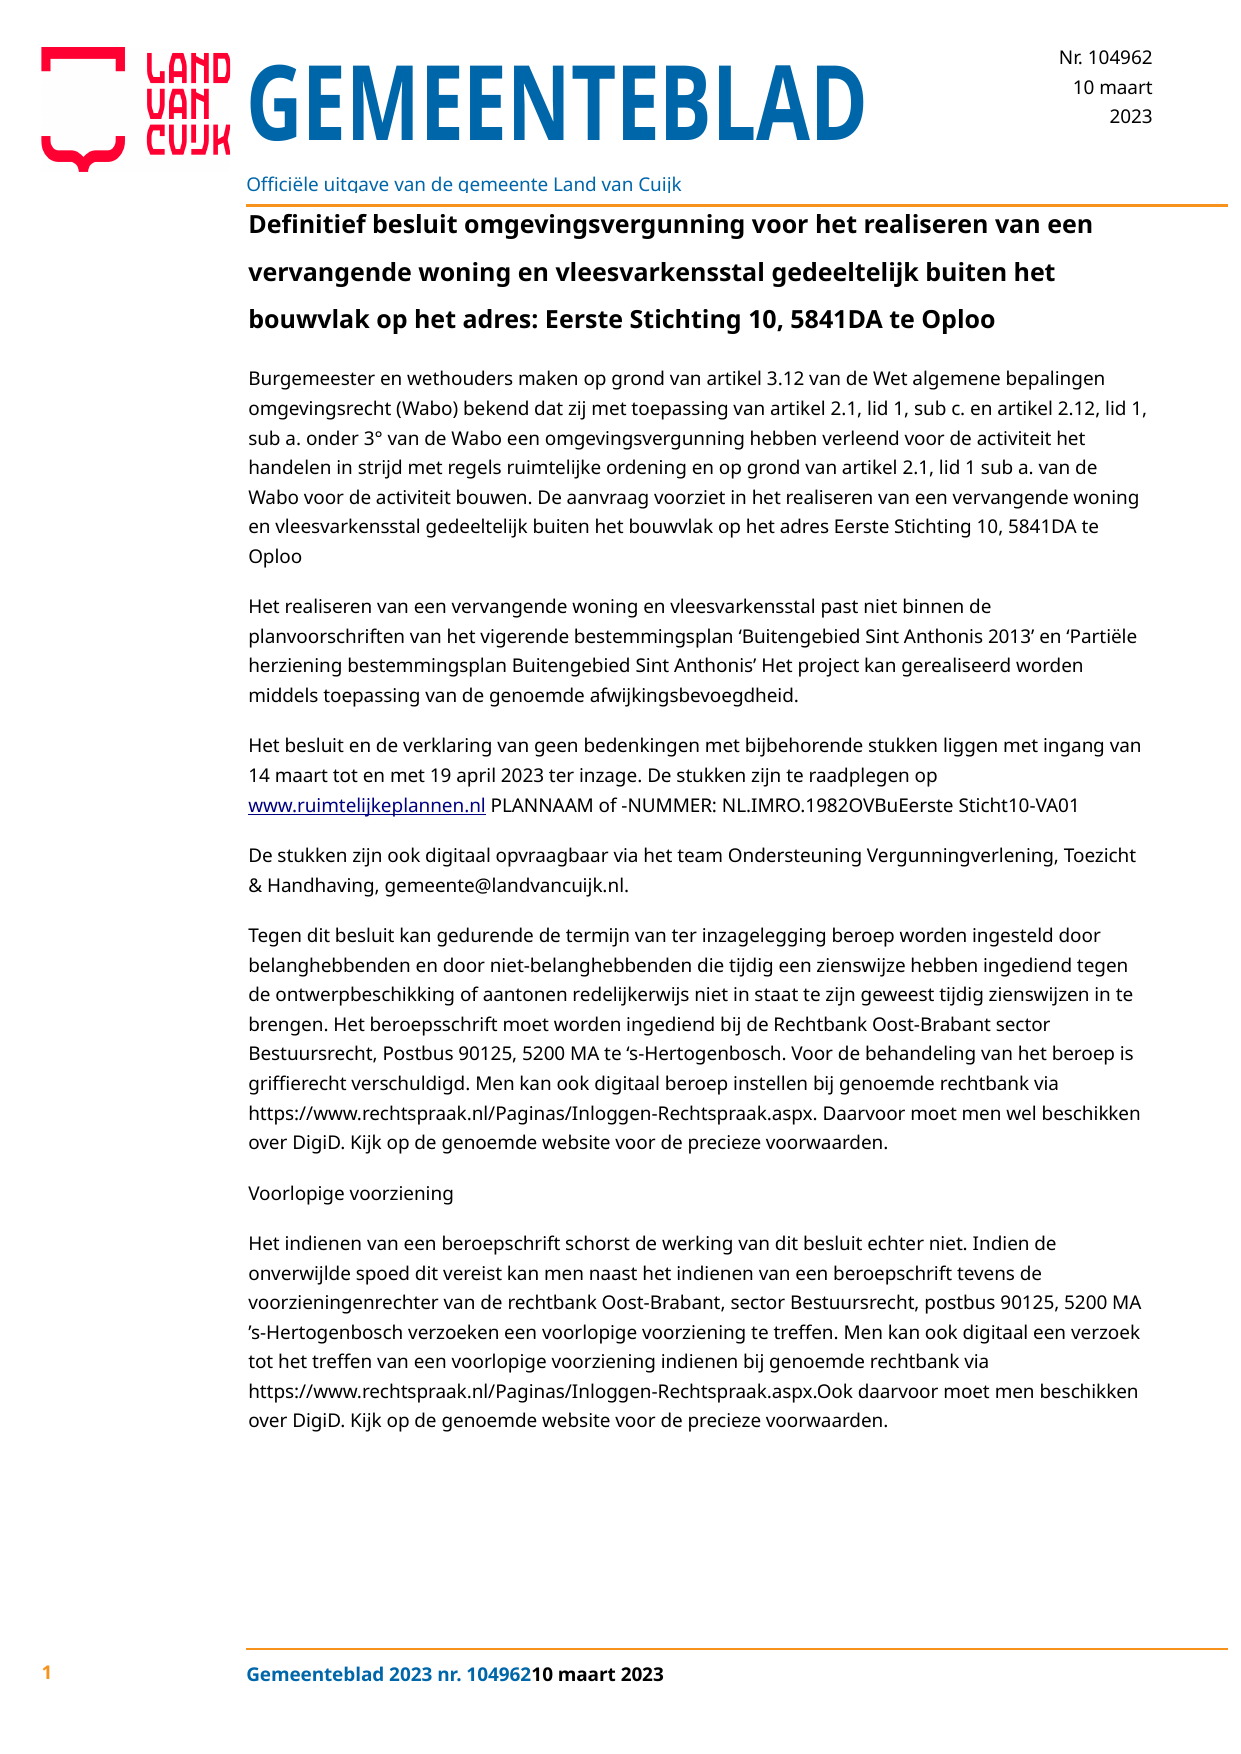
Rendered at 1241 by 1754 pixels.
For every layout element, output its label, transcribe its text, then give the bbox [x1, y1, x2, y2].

text Het realiseren van een vervangende woning en vleesvarkensstal past niet binnen de planvoorschriften van het vigerende bestemmingsplan ‘Buitengebied Sint Anthonis 2013’ en ‘Partiële herziening bestemmingsplan Buitengebied Sint Anthonis’ Het project kan gerealiseerd worden middels toepassing van de genoemde afwijkingsbevoegdheid. [248, 593, 1152, 708]
text De stukken zijn ook digitaal opvraagbaar via het team Ondersteuning Vergunningverlening, Toezicht & Handhaving, gemeente@landvancuijk.nl. [248, 842, 1152, 897]
text Definitief besluit omgevingsvergunning voor het realiseren van een vervangende woning en vleesvarkensstal gedeeltelijk buiten het bouwvlak op het adres: Eerste Stichting 10, 5841DA te Oploo [248, 207, 1152, 336]
text Voorlopige voorziening [248, 1180, 1152, 1205]
picture [41, 47, 231, 172]
text Het indienen van een beroepschrift schorst de werking van dit besluit echter niet. Indien de onverwijlde spoed dit vereist kan men naast het indienen van een beroepschrift tevens de voorzieningenrechter van de rechtbank Oost-Brabant, sector Bestuursrecht, postbus 90125, 5200 MA ’s-Hertogenbosch verzoeken een voorlopige voorziening te treffen. Men kan ook digitaal een verzoek tot het treffen van een voorlopige voorziening indienen bij genoemde rechtbank via https://www.rechtspraak.nl/Paginas/Inloggen-Rechtspraak.aspx.Ook daarvoor moet men beschikken over DigiD. Kijk op de genoemde website voor de precieze voorwaarden. [248, 1230, 1152, 1433]
text Het besluit en de verklaring van geen bedenkingen met bijbehorende stukken liggen met ingang van 14 maart tot en met 19 april 2023 ter inzage. De stukken zijn te raadplegen op www.ruimtelijkeplannen.nl PLANNAAM of -NUMMER: NL.IMRO.1982OVBuEerste Sticht10-VA01 [248, 733, 1152, 817]
text Tegen dit besluit kan gedurende de termijn van ter inzagelegging beroep worden ingesteld door belanghebbenden en door niet-belanghebbenden die tijdig een zienswijze hebben ingediend tegen de ontwerpbeschikking of aantonen redelijkerwijs niet in staat te zijn geweest tijdig zienswijzen in te brengen. Het beroepsschrift moet worden ingediend bij de Rechtbank Oost-Brabant sector Bestuursrecht, Postbus 90125, 5200 MA te ‘s-Hertogenbosch. Voor de behandeling van het beroep is griffierecht verschuldigd. Men kan ook digitaal beroep instellen bij genoemde rechtbank via https://www.rechtspraak.nl/Paginas/Inloggen-Rechtspraak.aspx. Daarvoor moet men wel beschikken over DigiD. Kijk op de genoemde website voor de precieze voorwaarden. [248, 922, 1152, 1155]
text Burgemeester en wethouders maken op grond van artikel 3.12 van de Wet algemene bepalingen omgevingsrecht (Wabo) bekend dat zij met toepassing van artikel 2.1, lid 1, sub c. en artikel 2.12, lid 1, sub a. onder 3° van de Wabo een omgevingsvergunning hebben verleend voor de activiteit het handelen in strijd met regels ruimtelijke ordening en op grond van artikel 2.1, lid 1 sub a. van de Wabo voor de activiteit bouwen. De aanvraag voorziet in het realiseren van een vervangende woning en vleesvarkensstal gedeeltelijk buiten het bouwvlak op het adres Eerste Stichting 10, 5841DA te Oploo [248, 366, 1152, 569]
